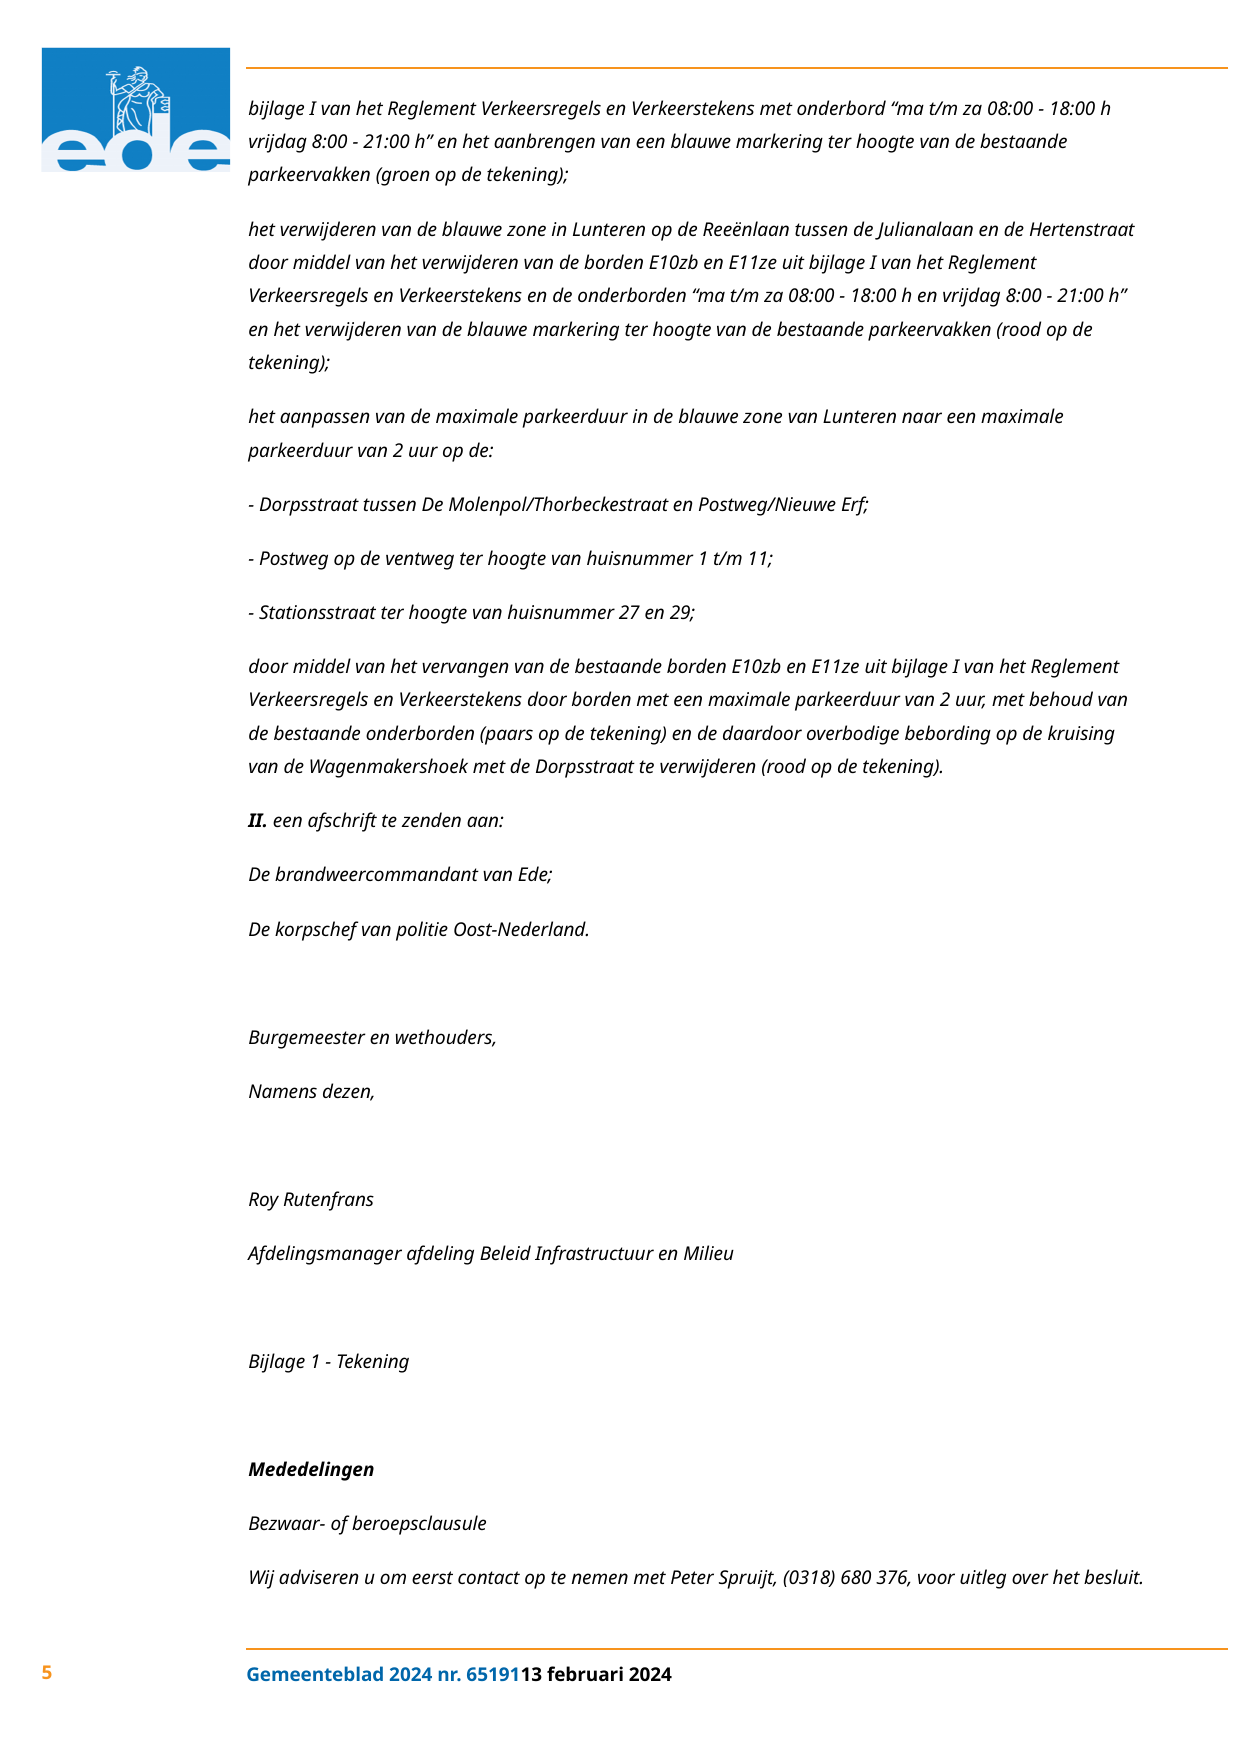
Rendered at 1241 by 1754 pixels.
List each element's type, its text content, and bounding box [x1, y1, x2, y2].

text het aanpassen van de maximale parkeerduur in de blauwe zone van Lunteren naar een maximale parkeerduur van 2 uur op de: [248, 403, 1152, 463]
text door middel van het vervangen van de bestaande borden E10zb en E11ze uit bijlage I van het Reglement Verkeersregels en Verkeerstekens door borden met een maximale parkeerduur van 2 uur, met behoud van de bestaande onderborden (paars op de tekening) en de daardoor overbodige bebording op de kruising van de Wagenmakershoek met de Dorpsstraat te verwijderen (rood op de tekening). [248, 653, 1152, 779]
picture [41, 47, 231, 172]
text - Stationsstraat ter hoogte van huisnummer 27 en 29; [248, 599, 1152, 625]
text Wij adviseren u om eerst contact op te nemen met Peter Spruijt, (0318) 680 376, voor uitleg over het besluit. [248, 1564, 1152, 1590]
text Bijlage 1 - Tekening [248, 1348, 1152, 1374]
text Bezwaar- of beroepsclausule [248, 1510, 1152, 1536]
text Mededelingen [248, 1456, 1152, 1482]
text De brandweercommandant van Ede; [248, 862, 1152, 887]
text - Dorpsstraat tussen De Molenpol/Thorbeckestraat en Postweg/Nieuwe Erf; [248, 491, 1152, 517]
text Afdelingsmanager afdeling Beleid Infrastructuur en Milieu [248, 1240, 1152, 1266]
text Namens dezen, [248, 1078, 1152, 1104]
text Burgemeester en wethouders, [248, 1024, 1152, 1049]
text II. een afschrift te zenden aan: [248, 808, 1152, 833]
text De korpschef van politie Oost-Nederland. [248, 916, 1152, 941]
text bijlage I van het Reglement Verkeersregels en Verkeerstekens met onderbord “ma t/m za 08:00 - 18:00 h vrijdag 8:00 - 21:00 h” en het aanbrengen van een blauwe markering ter hoogte van de bestaande parkeervakken (groen op de tekening); [248, 95, 1152, 187]
text Roy Rutenfrans [248, 1186, 1152, 1212]
text - Postweg op de ventweg ter hoogte van huisnummer 1 t/m 11; [248, 545, 1152, 571]
text het verwijderen van de blauwe zone in Lunteren op de Reeënlaan tussen de Julianalaan en de Hertenstraat door middel van het verwijderen van de borden E10zb en E11ze uit bijlage I van het Reglement Verkeersregels en Verkeerstekens en de onderborden “ma t/m za 08:00 - 18:00 h en vrijdag 8:00 - 21:00 h” en het verwijderen van de blauwe markering ter hoogte van de bestaande parkeervakken (rood op de tekening); [248, 216, 1152, 375]
